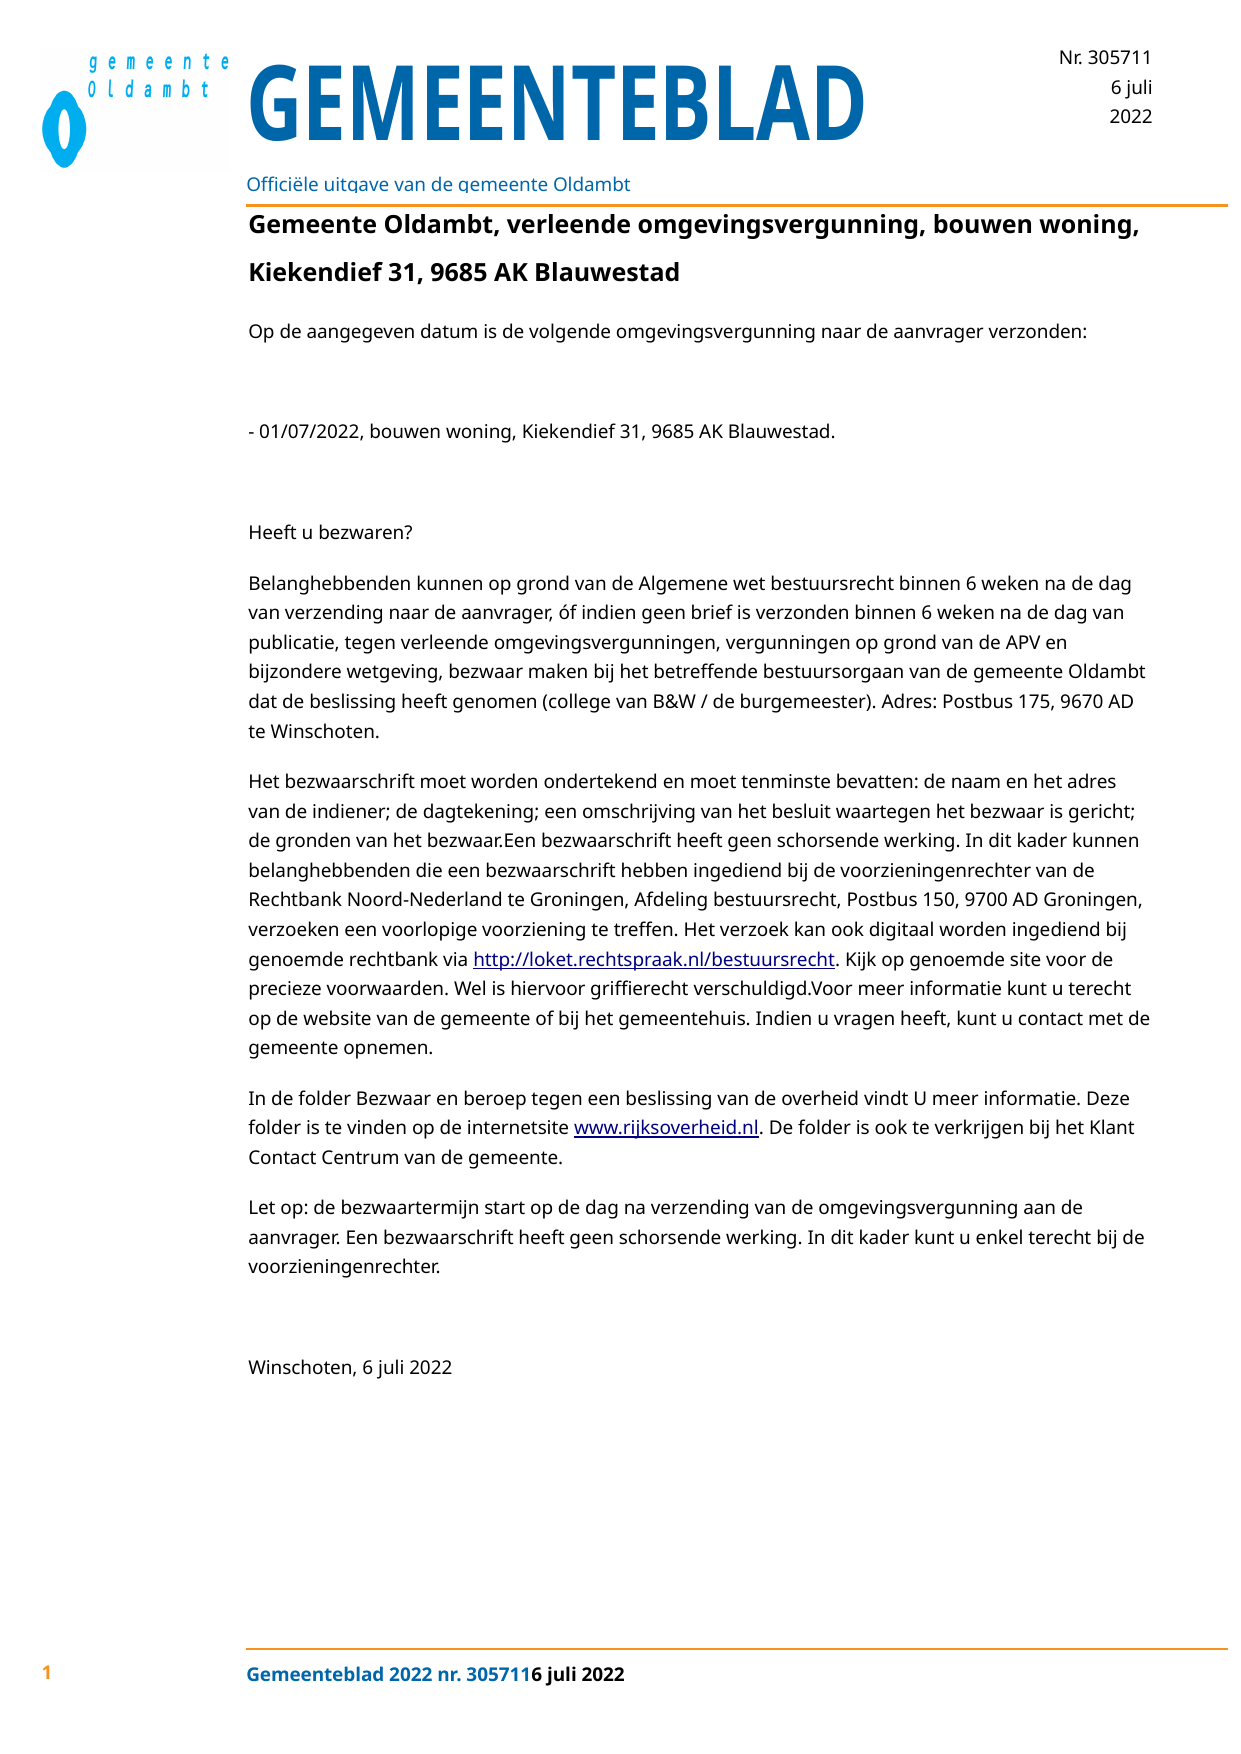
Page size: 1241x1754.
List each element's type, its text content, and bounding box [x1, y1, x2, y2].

text Gemeente Oldambt, verleende omgevingsvergunning, bouwen woning, Kiekendief 31, 9685 AK Blauwestad [248, 207, 1152, 288]
text Heeft u bezwaren? [248, 519, 1152, 545]
text Belanghebbenden kunnen op grond van de Algemene wet bestuursrecht binnen 6 weken na de dag van verzending naar de aanvrager, óf indien geen brief is verzonden binnen 6 weken na de dag van publicatie, tegen verleende omgevingsvergunningen, vergunningen op grond van de APV en bijzondere wetgeving, bezwaar maken bij het betreffende bestuursorgaan van de gemeente Oldambt dat de beslissing heeft genomen (college van B&W / de burgemeester). Adres: Postbus 175, 9670 AD te Winschoten. [248, 570, 1152, 744]
text In de folder Bezwaar en beroep tegen een beslissing van de overheid vindt U meer informatie. Deze folder is te vinden op de internetsite www.rijksoverheid.nl. De folder is ook te verkrijgen bij het Klant Contact Centrum van de gemeente. [248, 1085, 1152, 1170]
text Let op: de bezwaartermijn start op de dag na verzending van de omgevingsvergunning aan de aanvrager. Een bezwaarschrift heeft geen schorsende werking. In dit kader kunt u enkel terecht bij de voorzieningenrechter. [248, 1194, 1152, 1279]
text Winschoten, 6 juli 2022 [248, 1354, 1152, 1380]
picture [41, 47, 231, 172]
text Op de aangegeven datum is de volgende omgevingsvergunning naar de aanvrager verzonden: [248, 318, 1152, 344]
text Het bezwaarschrift moet worden ondertekend en moet tenminste bevatten: de naam en het adres van de indiener; de dagtekening; een omschrijving van het besluit waartegen het bezwaar is gericht; de gronden van het bezwaar.Een bezwaarschrift heeft geen schorsende werking. In dit kader kunnen belanghebbenden die een bezwaarschrift hebben ingediend bij de voorzieningenrechter van de Rechtbank Noord-Nederland te Groningen, Afdeling bestuursrecht, Postbus 150, 9700 AD Groningen, verzoeken een voorlopige voorziening te treffen. Het verzoek kan ook digitaal worden ingediend bij genoemde rechtbank via http://loket.rechtspraak.nl/bestuursrecht. Kijk op genoemde site voor de precieze voorwaarden. Wel is hiervoor griffierecht verschuldigd.Voor meer informatie kunt u terecht op de website van de gemeente of bij het gemeentehuis. Indien u vragen heeft, kunt u contact met de gemeente opnemen. [248, 768, 1152, 1060]
text - 01/07/2022, bouwen woning, Kiekendief 31, 9685 AK Blauwestad. [248, 419, 1152, 444]
